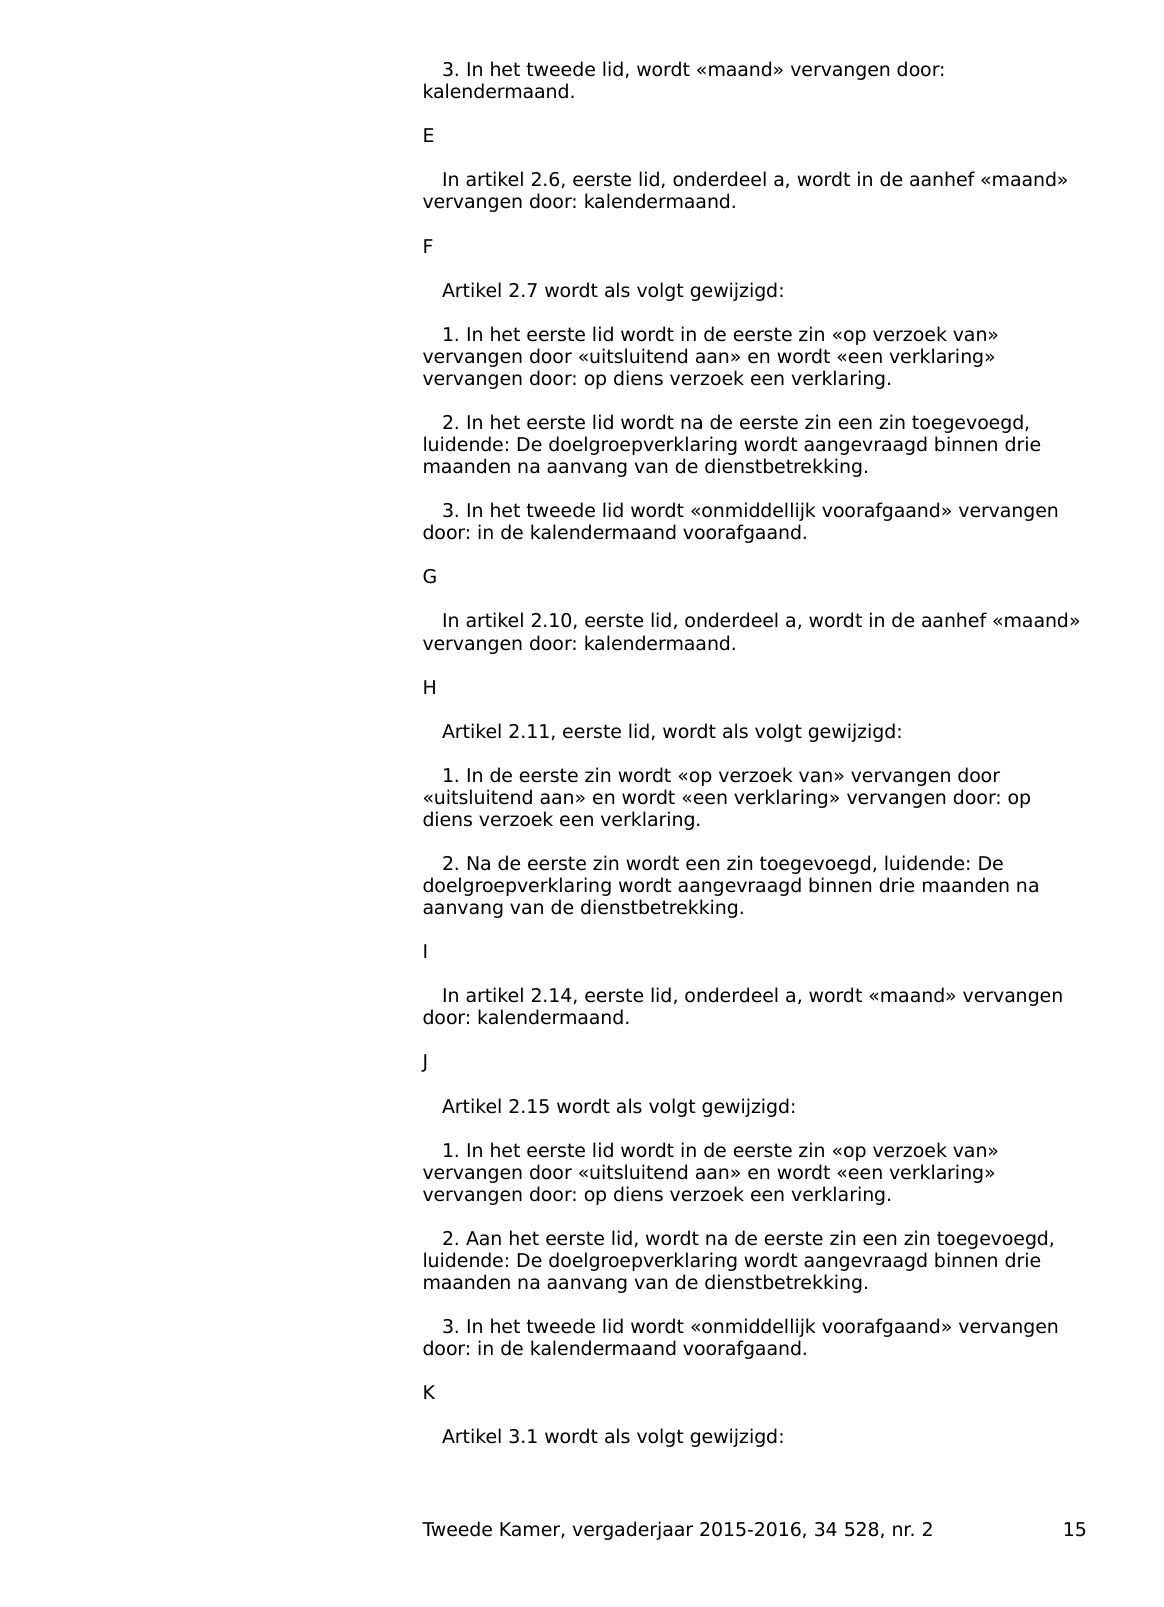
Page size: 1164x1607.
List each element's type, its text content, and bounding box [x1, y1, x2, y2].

text I [422, 941, 1087, 963]
text In artikel 2.6, eerste lid, onderdeel a, wordt in de aanhef «maand» vervangen door: kalendermaand. [422, 169, 1087, 213]
text 3. In het tweede lid wordt «onmiddellijk voorafgaand» vervangen door: in de kalendermaand voorafgaand. [422, 500, 1087, 544]
text 3. In het tweede lid, wordt «maand» vervangen door: kalendermaand. [422, 59, 1087, 103]
text G [422, 566, 1087, 588]
text 2. In het eerste lid wordt na de eerste zin een zin toegevoegd, luidende: De doelgroepverklaring wordt aangevraagd binnen drie maanden na aanvang van de dienstbetrekking. [422, 412, 1087, 478]
text F [422, 236, 1087, 257]
text In artikel 2.10, eerste lid, onderdeel a, wordt in de aanhef «maand» vervangen door: kalendermaand. [422, 610, 1087, 654]
text J [422, 1051, 1087, 1073]
text Artikel 2.11, eerste lid, wordt als volgt gewijzigd: [422, 721, 1087, 743]
text Artikel 3.1 wordt als volgt gewijzigd: [422, 1426, 1087, 1448]
text K [422, 1382, 1087, 1404]
text 1. In het eerste lid wordt in de eerste zin «op verzoek van» vervangen door «uitsluitend aan» en wordt «een verklaring» vervangen door: op diens verzoek een verklaring. [422, 1140, 1087, 1206]
text H [422, 677, 1087, 698]
text Artikel 2.15 wordt als volgt gewijzigd: [422, 1096, 1087, 1118]
text 1. In het eerste lid wordt in de eerste zin «op verzoek van» vervangen door «uitsluitend aan» en wordt «een verklaring» vervangen door: op diens verzoek een verklaring. [422, 324, 1087, 390]
text Artikel 2.7 wordt als volgt gewijzigd: [422, 280, 1087, 302]
text 2. Na de eerste zin wordt een zin toegevoegd, luidende: De doelgroepverklaring wordt aangevraagd binnen drie maanden na aanvang van de dienstbetrekking. [422, 853, 1087, 919]
text E [422, 125, 1087, 147]
text In artikel 2.14, eerste lid, onderdeel a, wordt «maand» vervangen door: kalendermaand. [422, 985, 1087, 1029]
text 1. In de eerste zin wordt «op verzoek van» vervangen door «uitsluitend aan» en wordt «een verklaring» vervangen door: op diens verzoek een verklaring. [422, 765, 1087, 831]
text 3. In het tweede lid wordt «onmiddellijk voorafgaand» vervangen door: in de kalendermaand voorafgaand. [422, 1316, 1087, 1360]
text 2. Aan het eerste lid, wordt na de eerste zin een zin toegevoegd, luidende: De doelgroepverklaring wordt aangevraagd binnen drie maanden na aanvang van de dienstbetrekking. [422, 1228, 1087, 1294]
